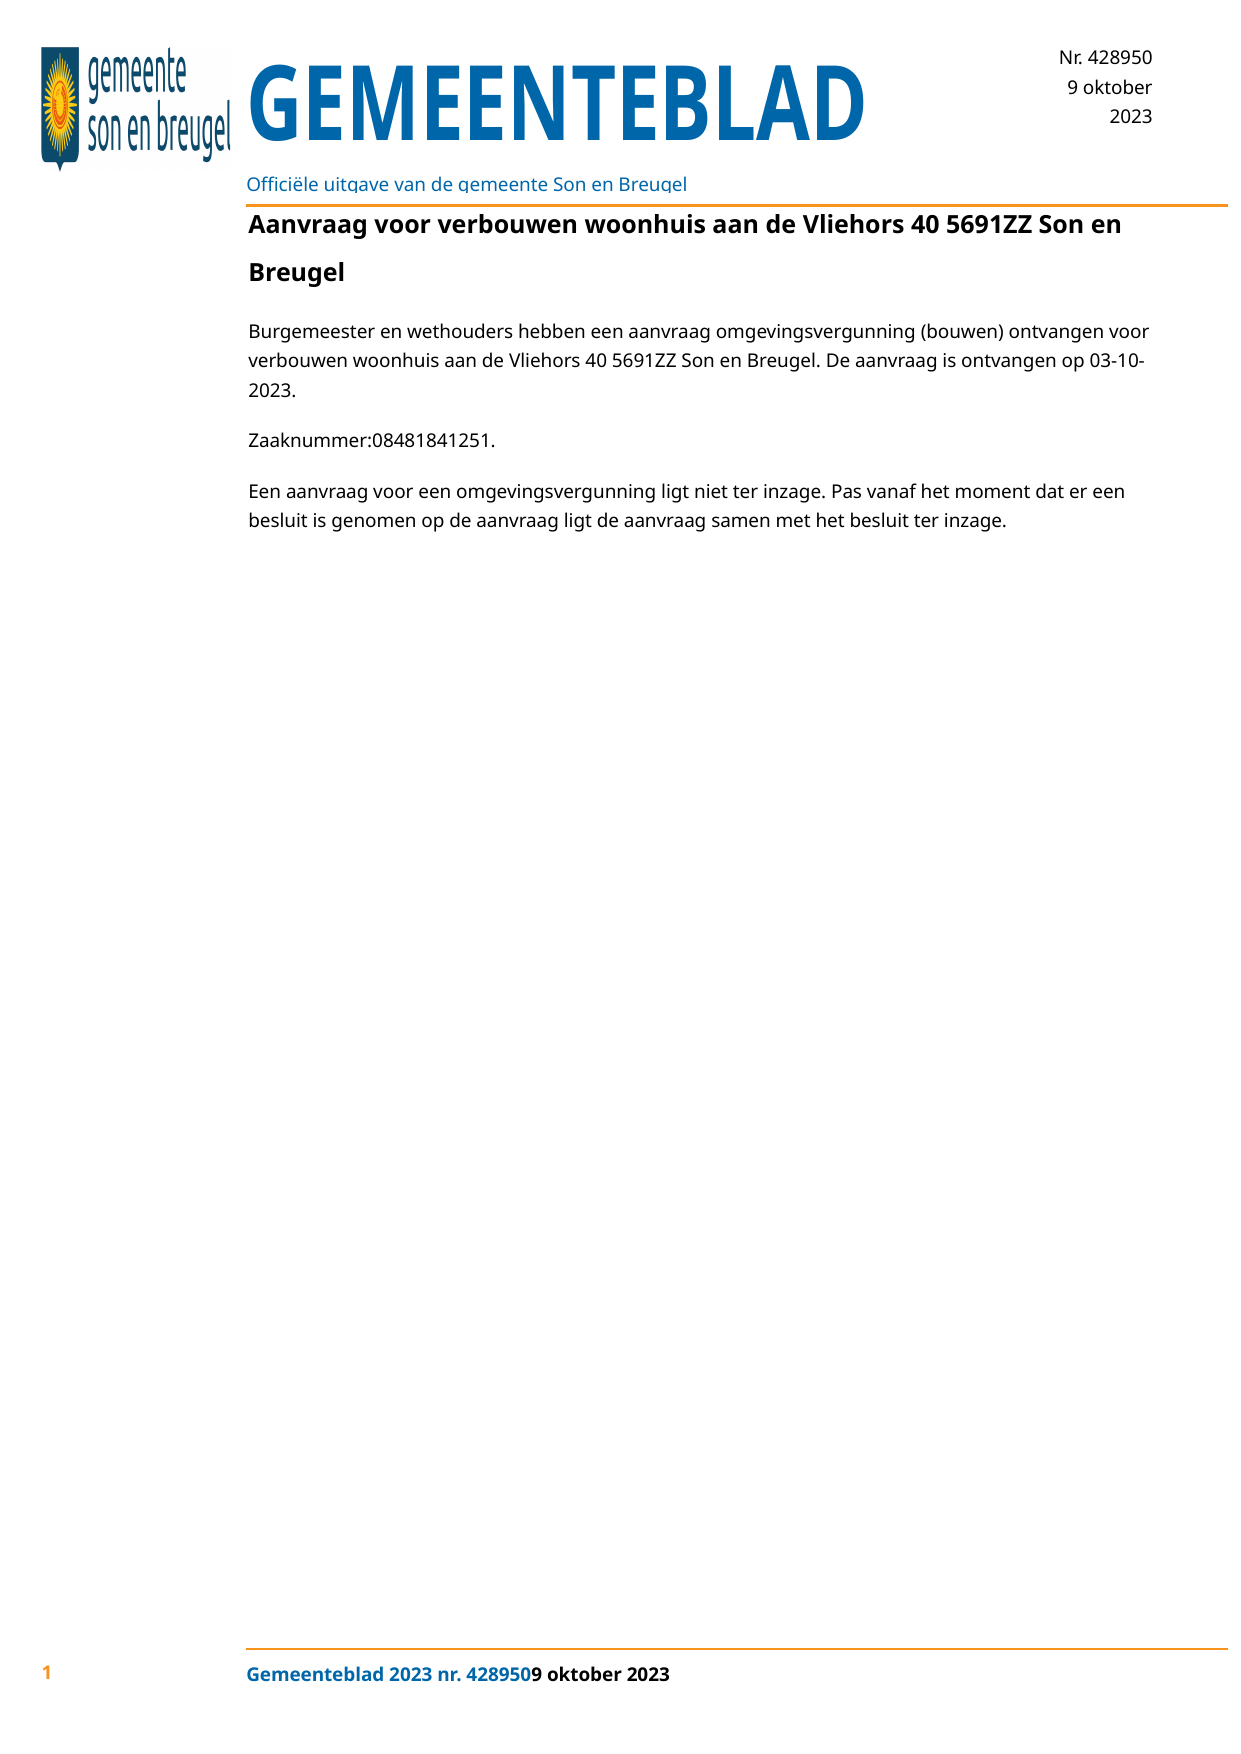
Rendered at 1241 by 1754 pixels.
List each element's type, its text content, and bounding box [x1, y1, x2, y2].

text Burgemeester en wethouders hebben een aanvraag omgevingsvergunning (bouwen) ontvangen voor verbouwen woonhuis aan de Vliehors 40 5691ZZ Son en Breugel. De aanvraag is ontvangen op 03-10-2023. [248, 318, 1152, 403]
text Aanvraag voor verbouwen woonhuis aan de Vliehors 40 5691ZZ Son en Breugel [248, 207, 1152, 288]
text Een aanvraag voor een omgevingsvergunning ligt niet ter inzage. Pas vanaf het moment dat er een besluit is genomen op de aanvraag ligt de aanvraag samen met het besluit ter inzage. [248, 478, 1152, 533]
picture [41, 47, 231, 172]
text Zaaknummer:08481841251. [248, 427, 1152, 453]
